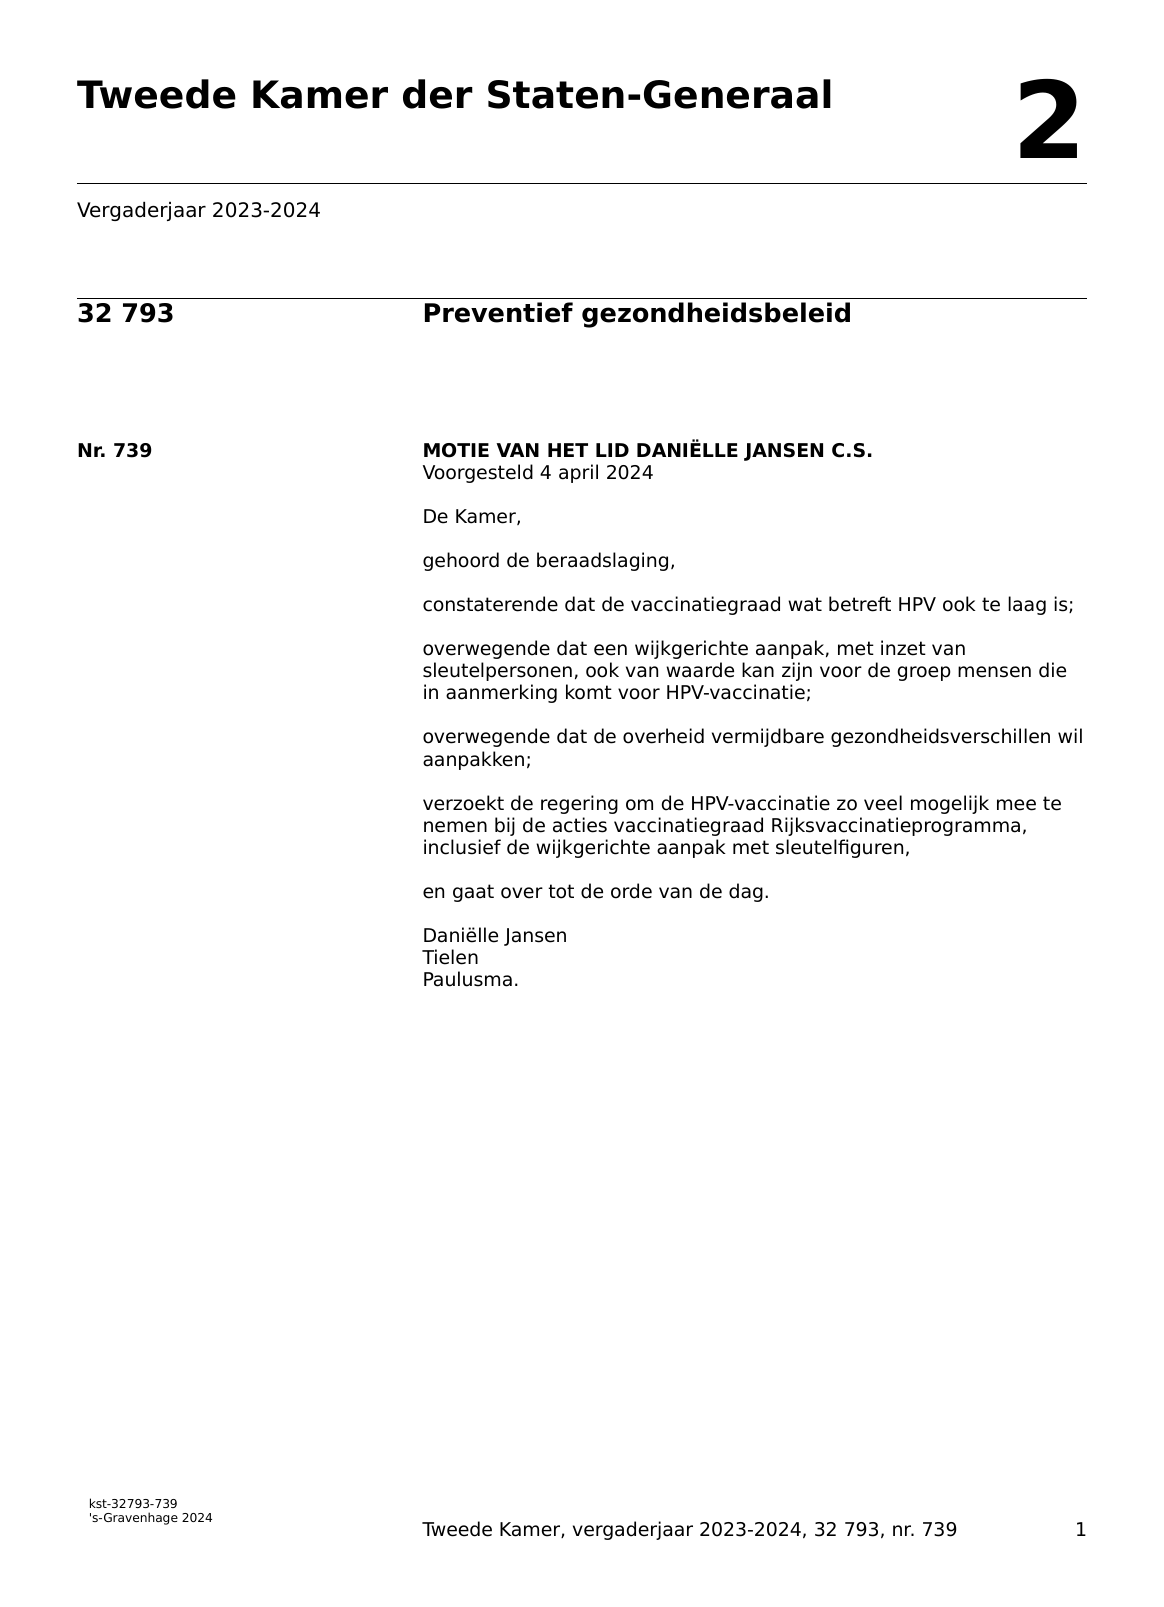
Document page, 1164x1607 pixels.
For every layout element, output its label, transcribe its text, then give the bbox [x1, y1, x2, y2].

text en gaat over tot de orde van de dag. [422, 881, 1087, 903]
text 's-Gravenhage 2024 [88, 1511, 323, 1525]
text Voorgesteld 4 april 2024 [422, 462, 1087, 484]
table_cell Vergaderjaar 2023-2024 [77, 184, 1087, 298]
table_header Tweede Kamer der Staten-Generaal [77, 59, 886, 183]
text De Kamer, [422, 506, 1087, 528]
text Paulusma. [422, 969, 1087, 991]
table_header 2 [886, 59, 1087, 183]
text verzoekt de regering om de HPV-vaccinatie zo veel mogelijk mee te nemen bij de acties vaccinatiegraad Rijksvaccinatieprogramma, inclusief de wijkgerichte aanpak met sleutelfiguren, [422, 793, 1087, 858]
text Daniëlle Jansen [422, 925, 1087, 947]
text Tielen [422, 947, 1087, 969]
text overwegende dat een wijkgerichte aanpak, met inzet van sleutelpersonen, ook van waarde kan zijn voor de groep mensen die in aanmerking komt voor HPV-vaccinatie; [422, 638, 1087, 704]
text gehoord de beraadslaging, [422, 550, 1087, 572]
subtitle 32 793 Preventief gezondheidsbeleid [77, 299, 1087, 329]
subtitle Nr. 739 MOTIE VAN HET LID DANIËLLE JANSEN C.S. [77, 440, 1087, 462]
text kst-32793-739 [88, 1497, 323, 1511]
text constaterende dat de vaccinatiegraad wat betreft HPV ook te laag is; [422, 594, 1087, 616]
text overwegende dat de overheid vermijdbare gezondheidsverschillen wil aanpakken; [422, 726, 1087, 770]
